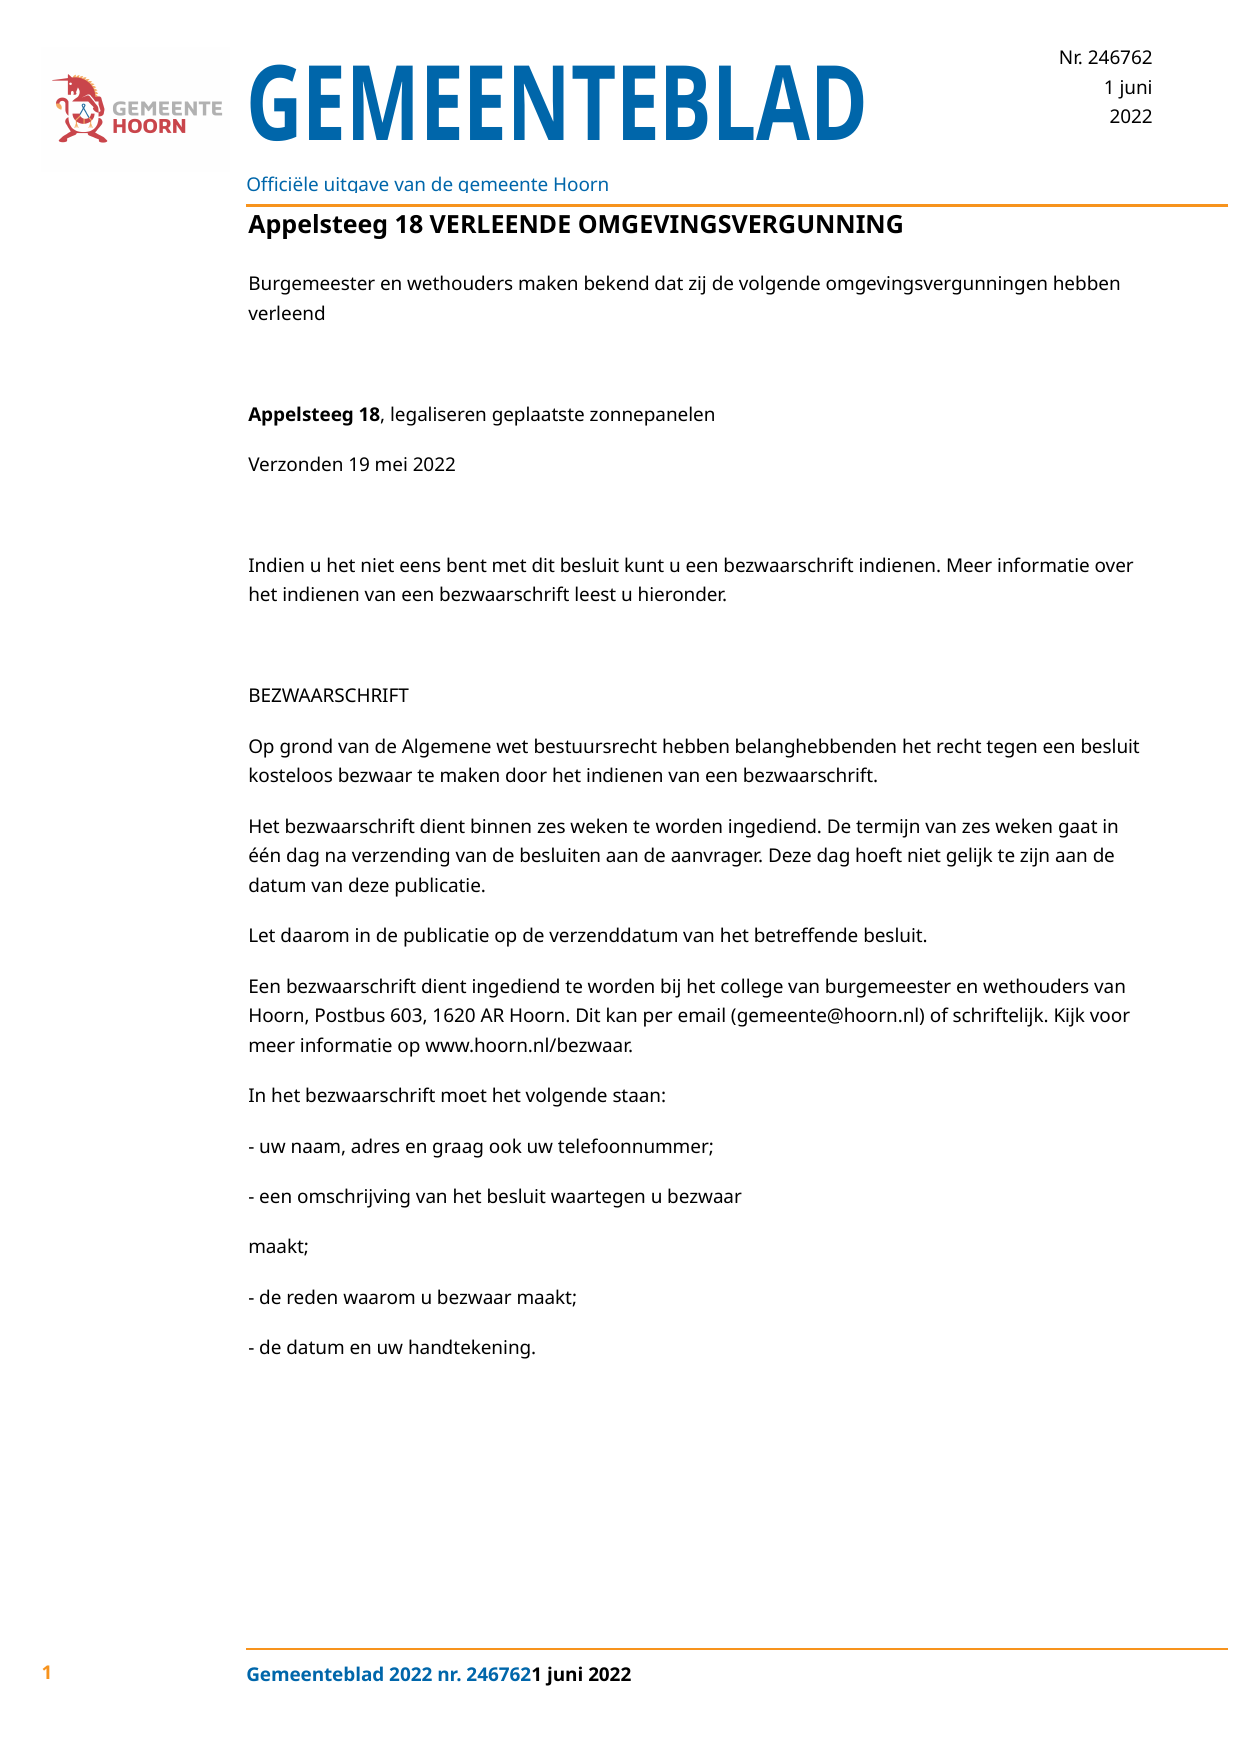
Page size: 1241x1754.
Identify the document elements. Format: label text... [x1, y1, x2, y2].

text Het bezwaarschrift dient binnen zes weken te worden ingediend. De termijn van zes weken gaat in één dag na verzending van de besluiten aan de aanvrager. Deze dag hoeft niet gelijk te zijn aan de datum van deze publicatie. [248, 813, 1152, 898]
text Een bezwaarschrift dient ingediend te worden bij het college van burgemeester en wethouders van Hoorn, Postbus 603, 1620 AR Hoorn. Dit kan per email (gemeente@hoorn.nl) of schriftelijk. Kijk voor meer informatie op www.hoorn.nl/bezwaar. [248, 973, 1152, 1058]
text Appelsteeg 18 VERLEENDE OMGEVINGSVERGUNNING [248, 207, 1152, 241]
text - de datum en uw handtekening. [248, 1334, 1152, 1360]
text Op grond van de Algemene wet bestuursrecht hebben belanghebbenden het recht tegen een besluit kosteloos bezwaar te maken door het indienen van een bezwaarschrift. [248, 733, 1152, 788]
text - een omschrijving van het besluit waartegen u bezwaar [248, 1183, 1152, 1209]
text maakt; [248, 1234, 1152, 1259]
text - de reden waarom u bezwaar maakt; [248, 1284, 1152, 1310]
text Indien u het niet eens bent met dit besluit kunt u een bezwaarschrift indienen. Meer informatie over het indienen van een bezwaarschrift leest u hieronder. [248, 552, 1152, 607]
text Verzonden 19 mei 2022 [248, 451, 1152, 477]
text Let daarom in de publicatie op de verzenddatum van het betreffende besluit. [248, 922, 1152, 948]
text Appelsteeg 18, legaliseren geplaatste zonnepanelen [248, 401, 1152, 426]
picture [41, 47, 231, 172]
text In het bezwaarschrift moet het volgende staan: [248, 1082, 1152, 1108]
text BEZWAARSCHRIFT [248, 682, 1152, 708]
text - uw naam, adres en graag ook uw telefoonnummer; [248, 1133, 1152, 1158]
text Burgemeester en wethouders maken bekend dat zij de volgende omgevingsvergunningen hebben verleend [248, 270, 1152, 326]
